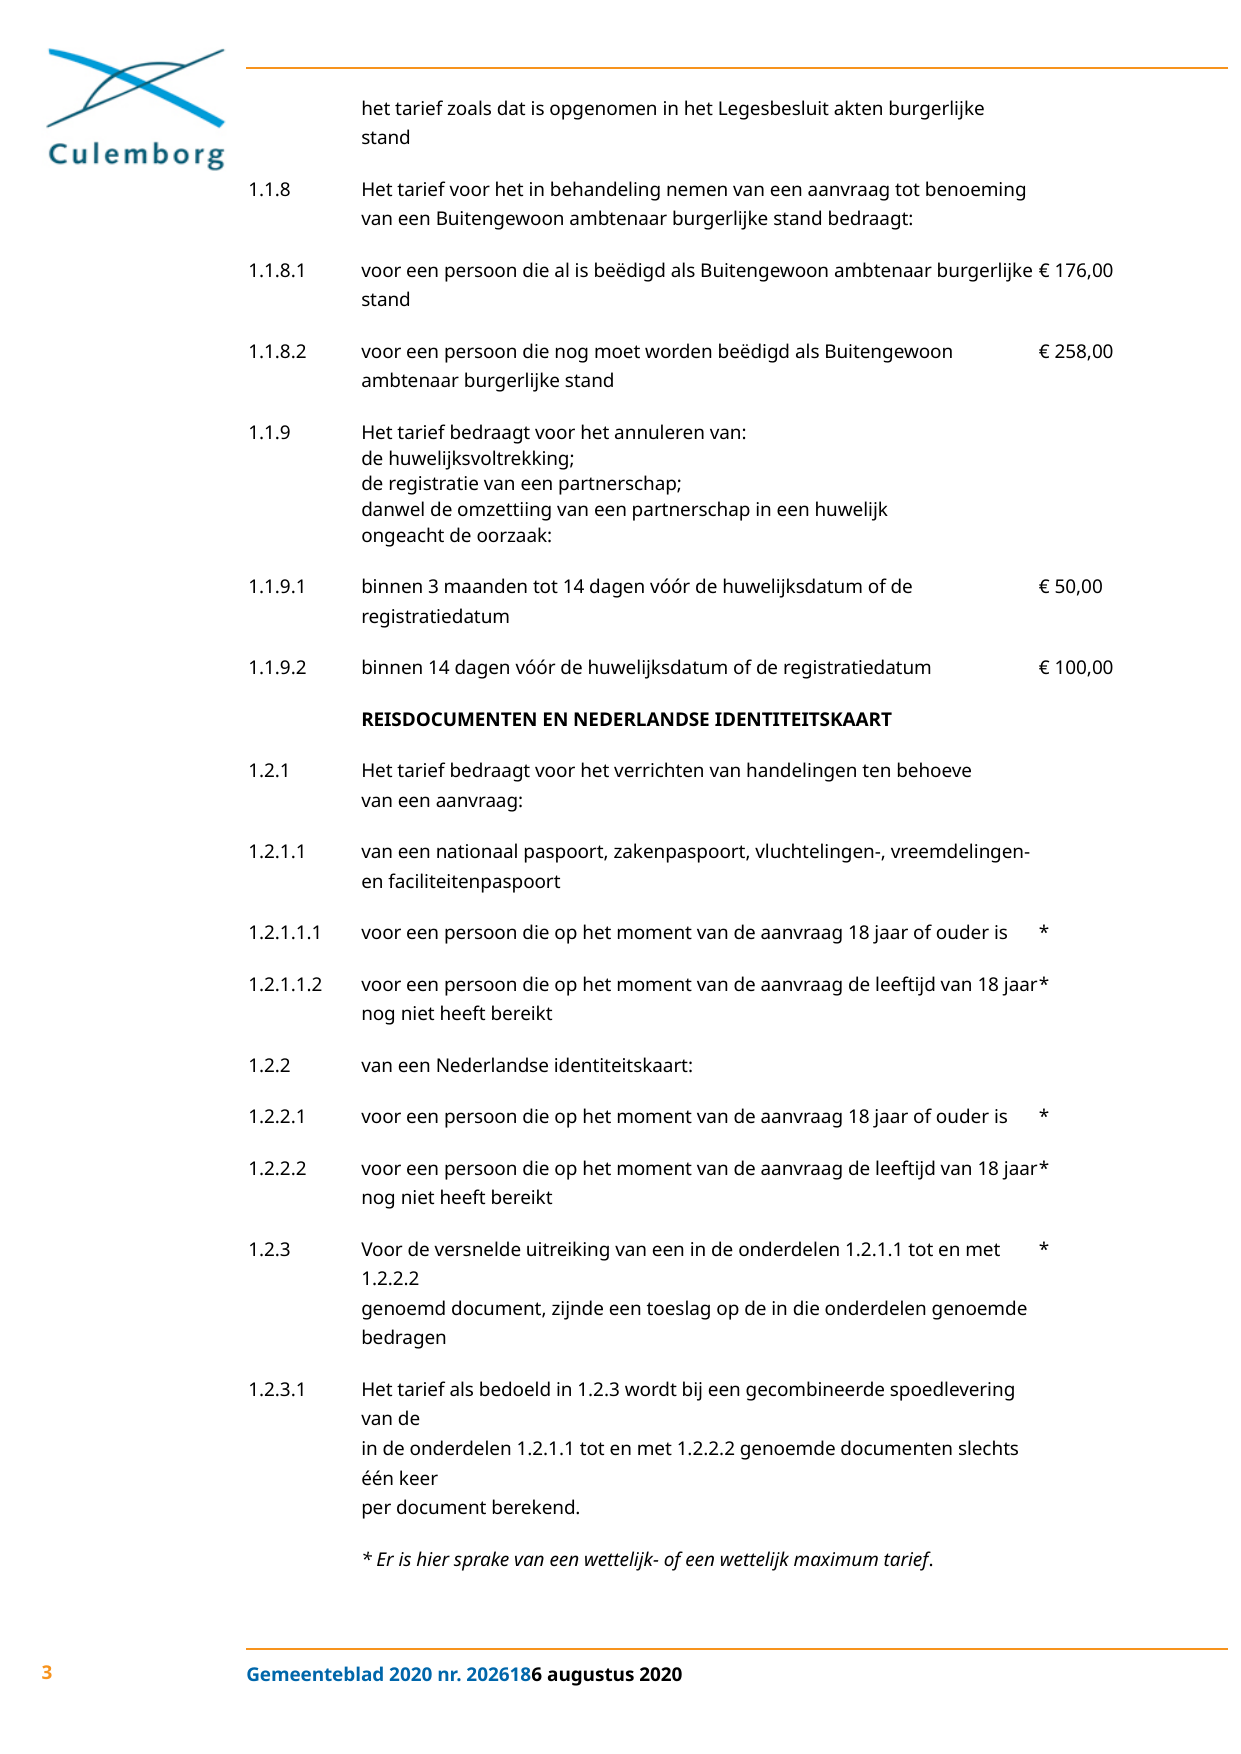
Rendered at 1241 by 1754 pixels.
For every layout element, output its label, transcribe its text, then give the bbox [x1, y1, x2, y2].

table_cell [1039, 1210, 1152, 1236]
table_cell voor een persoon die nog moet worden beëdigd als Buitengewoon ambtenaar burgerlijke stand [361, 338, 1039, 393]
picture [41, 47, 231, 172]
table_cell [361, 1078, 1039, 1103]
table_cell [1039, 732, 1152, 757]
table_cell [361, 150, 1039, 176]
table_cell 1.2.1.1 [248, 838, 361, 894]
table_cell [1039, 312, 1152, 338]
table_cell [248, 393, 361, 419]
table_cell [248, 522, 361, 548]
table_cell 1.1.8 [248, 176, 361, 231]
table_cell voor een persoon die op het moment van de aanvraag de leeftijd van 18 jaar nog niet heeft bereikt [361, 971, 1039, 1026]
table_cell de huwelijksvoltrekking; [361, 445, 1039, 470]
table_cell € 100,00 [1039, 654, 1152, 680]
table_cell [248, 945, 361, 971]
table_cell [1039, 496, 1152, 522]
table_cell [361, 894, 1039, 919]
table_cell danwel de omzettiing van een partnerschap in een huwelijk [361, 496, 1039, 522]
table_cell Het tarief bedraagt voor het annuleren van: [361, 419, 1039, 445]
table_cell [248, 680, 361, 706]
table_cell [1039, 1376, 1152, 1520]
table_cell 1.2.1 [248, 757, 361, 813]
table_cell [1039, 1052, 1152, 1078]
table_cell [1039, 629, 1152, 654]
table_cell binnen 3 maanden tot 14 dagen vóór de huwelijksdatum of de registratiedatum [361, 573, 1039, 629]
table_cell [361, 629, 1039, 654]
table_cell [361, 1350, 1039, 1376]
table_cell 1.2.2.1 [248, 1103, 361, 1129]
table_cell [1039, 1350, 1152, 1376]
table_cell [1039, 894, 1152, 919]
table_cell voor een persoon die al is beëdigd als Buitengewoon ambtenaar burgerlijke stand [361, 257, 1039, 312]
table_cell van een nationaal paspoort, zakenpaspoort, vluchtelingen-, vreemdelingen- en faciliteitenpaspoort [361, 838, 1039, 894]
table_cell 1.2.1.1.1 [248, 919, 361, 945]
table_cell Voor de versnelde uitreiking van een in de onderdelen 1.2.1.1 tot en met 1.2.2.2 genoemd document, zijnde een toeslag op de in die onderdelen genoemde bedragen [361, 1236, 1039, 1350]
table_cell 1.2.1.1.2 [248, 971, 361, 1026]
table_cell € 50,00 [1039, 573, 1152, 629]
table_cell [1039, 95, 1152, 150]
table_cell € 176,00 [1039, 257, 1152, 312]
table_cell binnen 14 dagen vóór de huwelijksdatum of de registratiedatum [361, 654, 1039, 680]
table_cell [248, 1026, 361, 1052]
table_cell [248, 732, 361, 757]
table_cell 1.1.8.2 [248, 338, 361, 393]
table_cell voor een persoon die op het moment van de aanvraag 18 jaar of ouder is [361, 1103, 1039, 1129]
table_cell [1039, 1520, 1152, 1546]
table_cell [361, 393, 1039, 419]
table_cell [248, 1350, 361, 1376]
table_cell [1039, 548, 1152, 573]
table_cell [248, 231, 361, 257]
table_cell [248, 894, 361, 919]
table_cell [361, 1129, 1039, 1155]
table_cell [248, 95, 361, 150]
table_cell * [1039, 971, 1152, 1026]
table_cell 1.2.2 [248, 1052, 361, 1078]
table_cell [248, 470, 361, 496]
table_cell voor een persoon die op het moment van de aanvraag de leeftijd van 18 jaar nog niet heeft bereikt [361, 1155, 1039, 1210]
table_cell [248, 813, 361, 838]
table_cell [1039, 231, 1152, 257]
table_cell * [1039, 919, 1152, 945]
table_cell * [1039, 1155, 1152, 1210]
table_cell [361, 548, 1039, 573]
table_cell [1039, 522, 1152, 548]
table_cell [248, 445, 361, 470]
table_cell [248, 312, 361, 338]
table_cell [248, 150, 361, 176]
table_cell [1039, 1546, 1152, 1572]
table_cell [1039, 150, 1152, 176]
table_cell [1039, 1078, 1152, 1103]
table_cell 1.2.3.1 [248, 1376, 361, 1520]
table_cell Het tarief voor het in behandeling nemen van een aanvraag tot benoeming van een Buitengewoon ambtenaar burgerlijke stand bedraagt: [361, 176, 1039, 231]
table_cell [361, 945, 1039, 971]
table_cell [1039, 470, 1152, 496]
table_cell voor een persoon die op het moment van de aanvraag 18 jaar of ouder is [361, 919, 1039, 945]
table_cell 1.1.9.2 [248, 654, 361, 680]
table_cell Het tarief bedraagt voor het verrichten van handelingen ten behoeve van een aanvraag: [361, 757, 1039, 813]
table_cell [361, 732, 1039, 757]
table_cell 1.1.9.1 [248, 573, 361, 629]
table_cell [361, 312, 1039, 338]
table_cell [361, 813, 1039, 838]
table_cell [1039, 393, 1152, 419]
table_cell [361, 231, 1039, 257]
table_cell [248, 496, 361, 522]
table_cell [1039, 706, 1152, 732]
table_cell [1039, 945, 1152, 971]
table_cell [248, 1210, 361, 1236]
table_cell [1039, 1026, 1152, 1052]
table_cell Het tarief als bedoeld in 1.2.3 wordt bij een gecombineerde spoedlevering van de in de onderdelen 1.2.1.1 tot en met 1.2.2.2 genoemde documenten slechts één keer per document berekend. [361, 1376, 1039, 1520]
table_cell [1039, 1572, 1152, 1597]
table_cell 1.1.9 [248, 419, 361, 445]
table_cell [1039, 757, 1152, 813]
table_cell 1.1.8.1 [248, 257, 361, 312]
table_cell [248, 548, 361, 573]
table_cell REISDOCUMENTEN EN NEDERLANDSE IDENTITEITSKAART [361, 706, 1039, 732]
table_cell [1039, 813, 1152, 838]
table_cell 1.2.3 [248, 1236, 361, 1350]
table_cell [361, 1210, 1039, 1236]
table_cell [1039, 445, 1152, 470]
table_cell [248, 706, 361, 732]
table_cell [361, 680, 1039, 706]
table_cell [248, 1520, 361, 1546]
table_cell [361, 1520, 1039, 1546]
table_cell [361, 1026, 1039, 1052]
table_cell [248, 1078, 361, 1103]
table_cell 1.2.2.2 [248, 1155, 361, 1210]
table_cell ongeacht de oorzaak: [361, 522, 1039, 548]
table_cell [1039, 419, 1152, 445]
table_cell * [1039, 1236, 1152, 1350]
table_cell [1039, 1129, 1152, 1155]
table_cell [248, 629, 361, 654]
table_cell [248, 1546, 361, 1572]
table_cell € 258,00 [1039, 338, 1152, 393]
table_cell [248, 1129, 361, 1155]
table_cell [1039, 838, 1152, 894]
table_cell [1039, 176, 1152, 231]
table_cell de registratie van een partnerschap; [361, 470, 1039, 496]
table_cell [361, 1572, 1039, 1597]
table_cell * [1039, 1103, 1152, 1129]
table_cell het tarief zoals dat is opgenomen in het Legesbesluit akten burgerlijke stand [361, 95, 1039, 150]
table_cell * Er is hier sprake van een wettelijk- of een wettelijk maximum tarief. [361, 1546, 1039, 1572]
table_cell [248, 1572, 361, 1597]
table_cell [1039, 680, 1152, 706]
table_cell van een Nederlandse identiteitskaart: [361, 1052, 1039, 1078]
